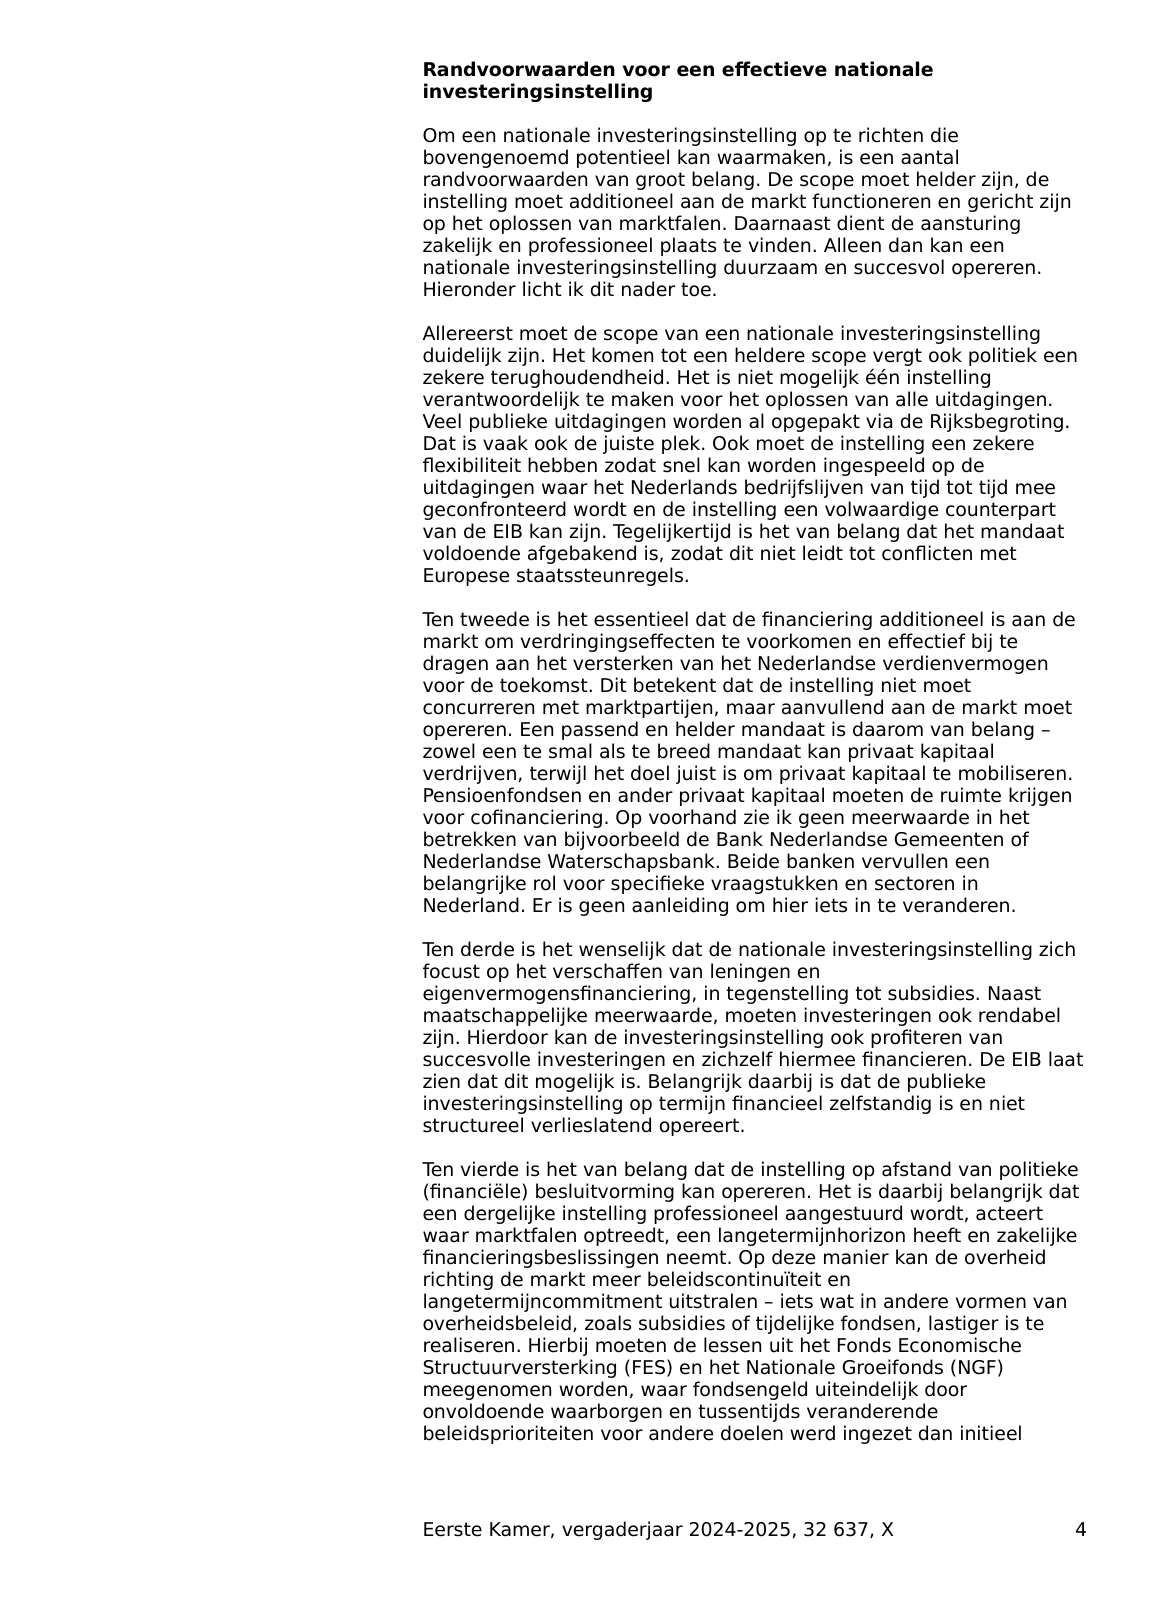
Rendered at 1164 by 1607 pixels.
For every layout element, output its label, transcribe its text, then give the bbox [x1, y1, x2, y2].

subtitle Randvoorwaarden voor een effectieve nationale investeringsinstelling [422, 59, 1087, 103]
text Ten tweede is het essentieel dat de financiering additioneel is aan de markt om verdringingseffecten te voorkomen en effectief bij te dragen aan het versterken van het Nederlandse verdienvermogen voor de toekomst. Dit betekent dat de instelling niet moet concurreren met marktpartijen, maar aanvullend aan de markt moet opereren. Een passend en helder mandaat is daarom van belang – zowel een te smal als te breed mandaat kan privaat kapitaal verdrijven, terwijl het doel juist is om privaat kapitaal te mobiliseren. Pensioenfondsen en ander privaat kapitaal moeten de ruimte krijgen voor cofinanciering. Op voorhand zie ik geen meerwaarde in het betrekken van bijvoorbeeld de Bank Nederlandse Gemeenten of Nederlandse Waterschapsbank. Beide banken vervullen een belangrijke rol voor specifieke vraagstukken en sectoren in Nederland. Er is geen aanleiding om hier iets in te veranderen. [422, 609, 1087, 917]
text Ten vierde is het van belang dat de instelling op afstand van politieke (financiële) besluitvorming kan opereren. Het is daarbij belangrijk dat een dergelijke instelling professioneel aangestuurd wordt, acteert waar marktfalen optreedt, een langetermijnhorizon heeft en zakelijke financieringsbeslissingen neemt. Op deze manier kan de overheid richting de markt meer beleidscontinuïteit en langetermijncommitment uitstralen – iets wat in andere vormen van overheidsbeleid, zoals subsidies of tijdelijke fondsen, lastiger is te realiseren. Hierbij moeten de lessen uit het Fonds Economische Structuurversterking (FES) en het Nationale Groeifonds (NGF) meegenomen worden, waar fondsengeld uiteindelijk door onvoldoende waarborgen en tussentijds veranderende beleidsprioriteiten voor andere doelen werd ingezet dan initieel [422, 1159, 1087, 1445]
text Om een nationale investeringsinstelling op te richten die bovengenoemd potentieel kan waarmaken, is een aantal randvoorwaarden van groot belang. De scope moet helder zijn, de instelling moet additioneel aan de markt functioneren en gericht zijn op het oplossen van marktfalen. Daarnaast dient de aansturing zakelijk en professioneel plaats te vinden. Alleen dan kan een nationale investeringsinstelling duurzaam en succesvol opereren. Hieronder licht ik dit nader toe. [422, 125, 1087, 301]
text Ten derde is het wenselijk dat de nationale investeringsinstelling zich focust op het verschaffen van leningen en eigenvermogensfinanciering, in tegenstelling tot subsidies. Naast maatschappelijke meerwaarde, moeten investeringen ook rendabel zijn. Hierdoor kan de investeringsinstelling ook profiteren van succesvolle investeringen en zichzelf hiermee financieren. De EIB laat zien dat dit mogelijk is. Belangrijk daarbij is dat de publieke investeringsinstelling op termijn financieel zelfstandig is en niet structureel verlieslatend opereert. [422, 939, 1087, 1137]
text Allereerst moet de scope van een nationale investeringsinstelling duidelijk zijn. Het komen tot een heldere scope vergt ook politiek een zekere terughoudendheid. Het is niet mogelijk één instelling verantwoordelijk te maken voor het oplossen van alle uitdagingen. Veel publieke uitdagingen worden al opgepakt via de Rijksbegroting. Dat is vaak ook de juiste plek. Ook moet de instelling een zekere flexibiliteit hebben zodat snel kan worden ingespeeld op de uitdagingen waar het Nederlands bedrijfslijven van tijd tot tijd mee geconfronteerd wordt en de instelling een volwaardige counterpart van de EIB kan zijn. Tegelijkertijd is het van belang dat het mandaat voldoende afgebakend is, zodat dit niet leidt tot conflicten met Europese staatssteunregels. [422, 323, 1087, 587]
